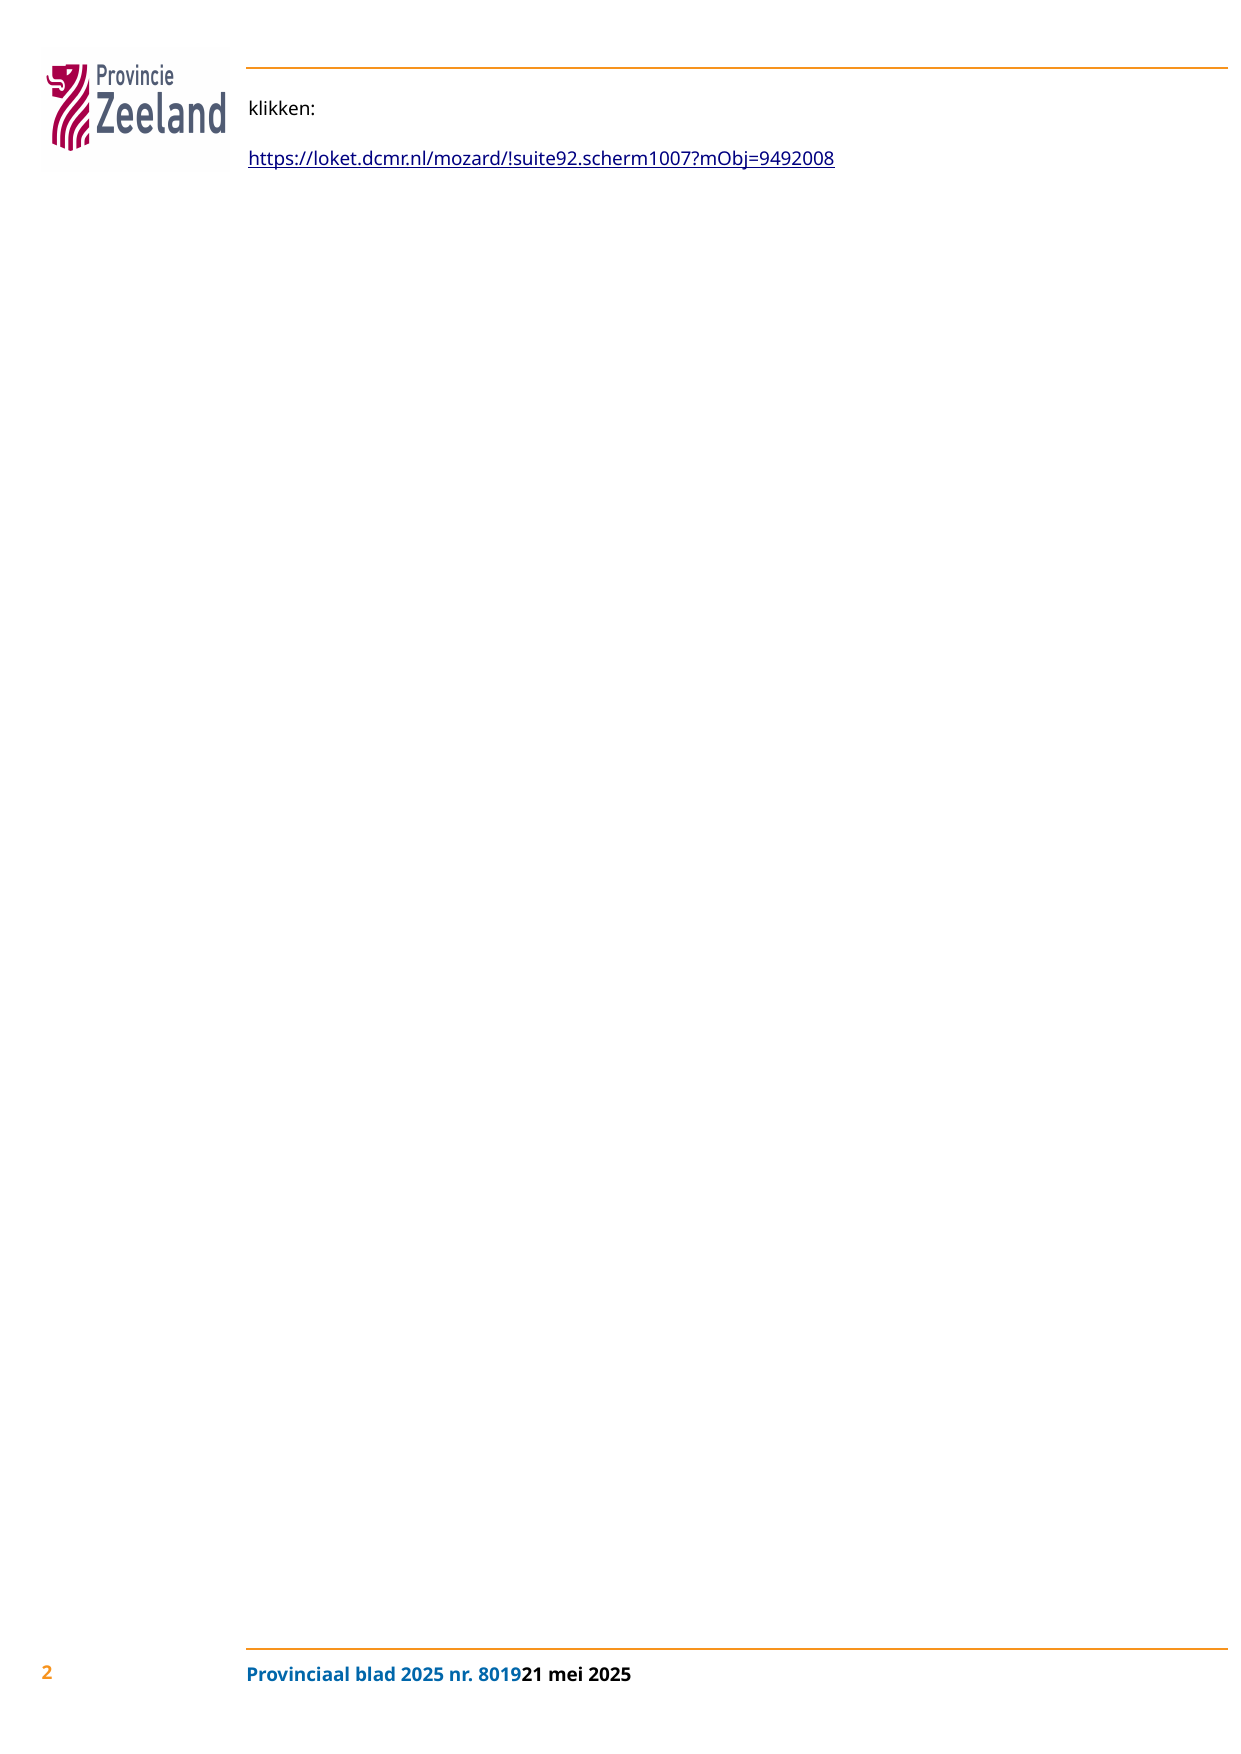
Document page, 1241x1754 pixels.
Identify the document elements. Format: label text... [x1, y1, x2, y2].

picture [41, 47, 231, 172]
text https://loket.dcmr.nl/mozard/!suite92.scherm1007?mObj=9492008 [248, 145, 1152, 171]
text klikken: [248, 95, 1152, 121]
